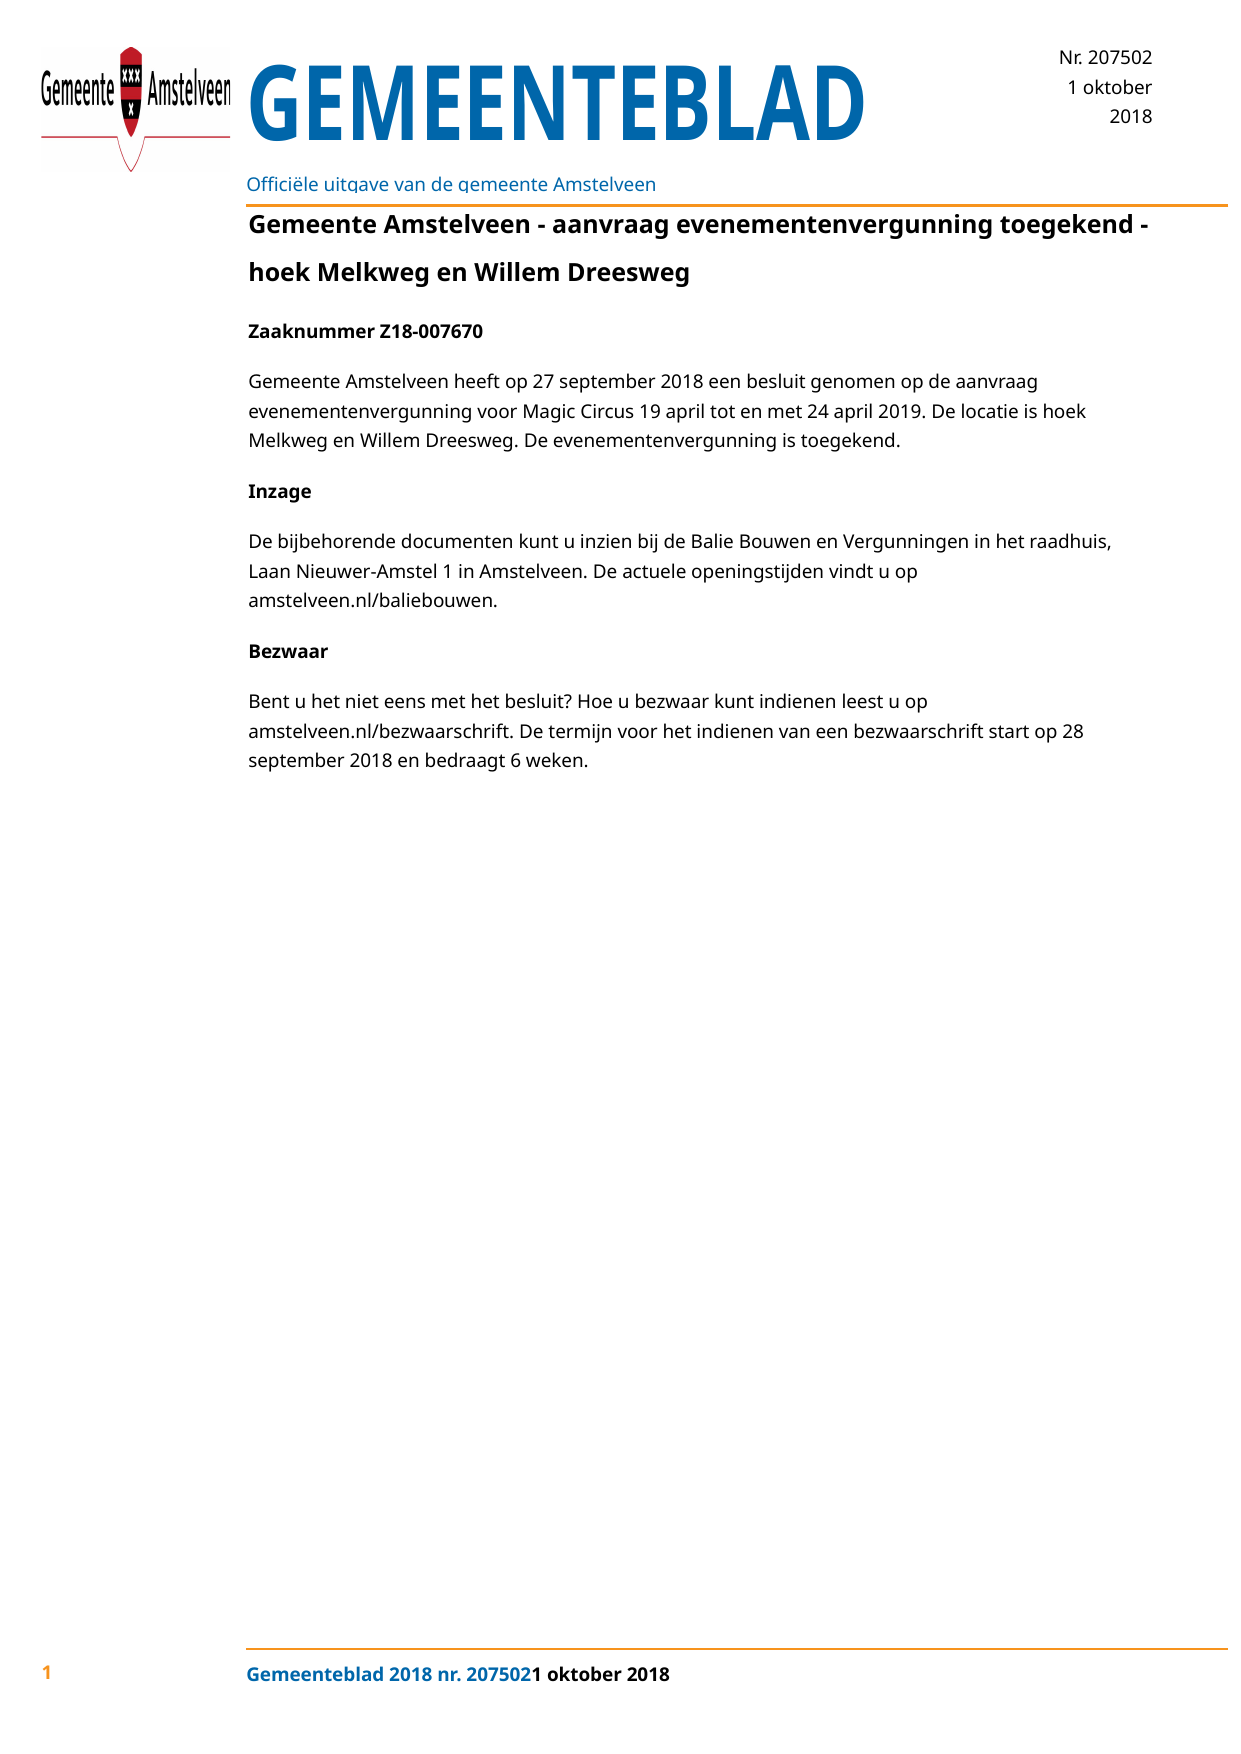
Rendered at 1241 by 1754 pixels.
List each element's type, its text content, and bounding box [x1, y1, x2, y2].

text Bent u het niet eens met het besluit? Hoe u bezwaar kunt indienen leest u op amstelveen.nl/bezwaarschrift. De termijn voor het indienen van een bezwaarschrift start op 28 september 2018 en bedraagt 6 weken. [248, 688, 1152, 773]
text De bijbehorende documenten kunt u inzien bij de Balie Bouwen en Vergunningen in het raadhuis, Laan Nieuwer-Amstel 1 in Amstelveen. De actuele openingstijden vindt u op amstelveen.nl/baliebouwen. [248, 528, 1152, 613]
picture [41, 47, 231, 172]
text Gemeente Amstelveen - aanvraag evenementenvergunning toegekend - hoek Melkweg en Willem Dreesweg [248, 207, 1152, 288]
text Gemeente Amstelveen heeft op 27 september 2018 een besluit genomen op de aanvraag evenementenvergunning voor Magic Circus 19 april tot en met 24 april 2019. De locatie is hoek Melkweg en Willem Dreesweg. De evenementenvergunning is toegekend. [248, 368, 1152, 453]
text Inzage [248, 478, 1152, 504]
text Bezwaar [248, 638, 1152, 664]
text Zaaknummer Z18-007670 [248, 318, 1152, 344]
